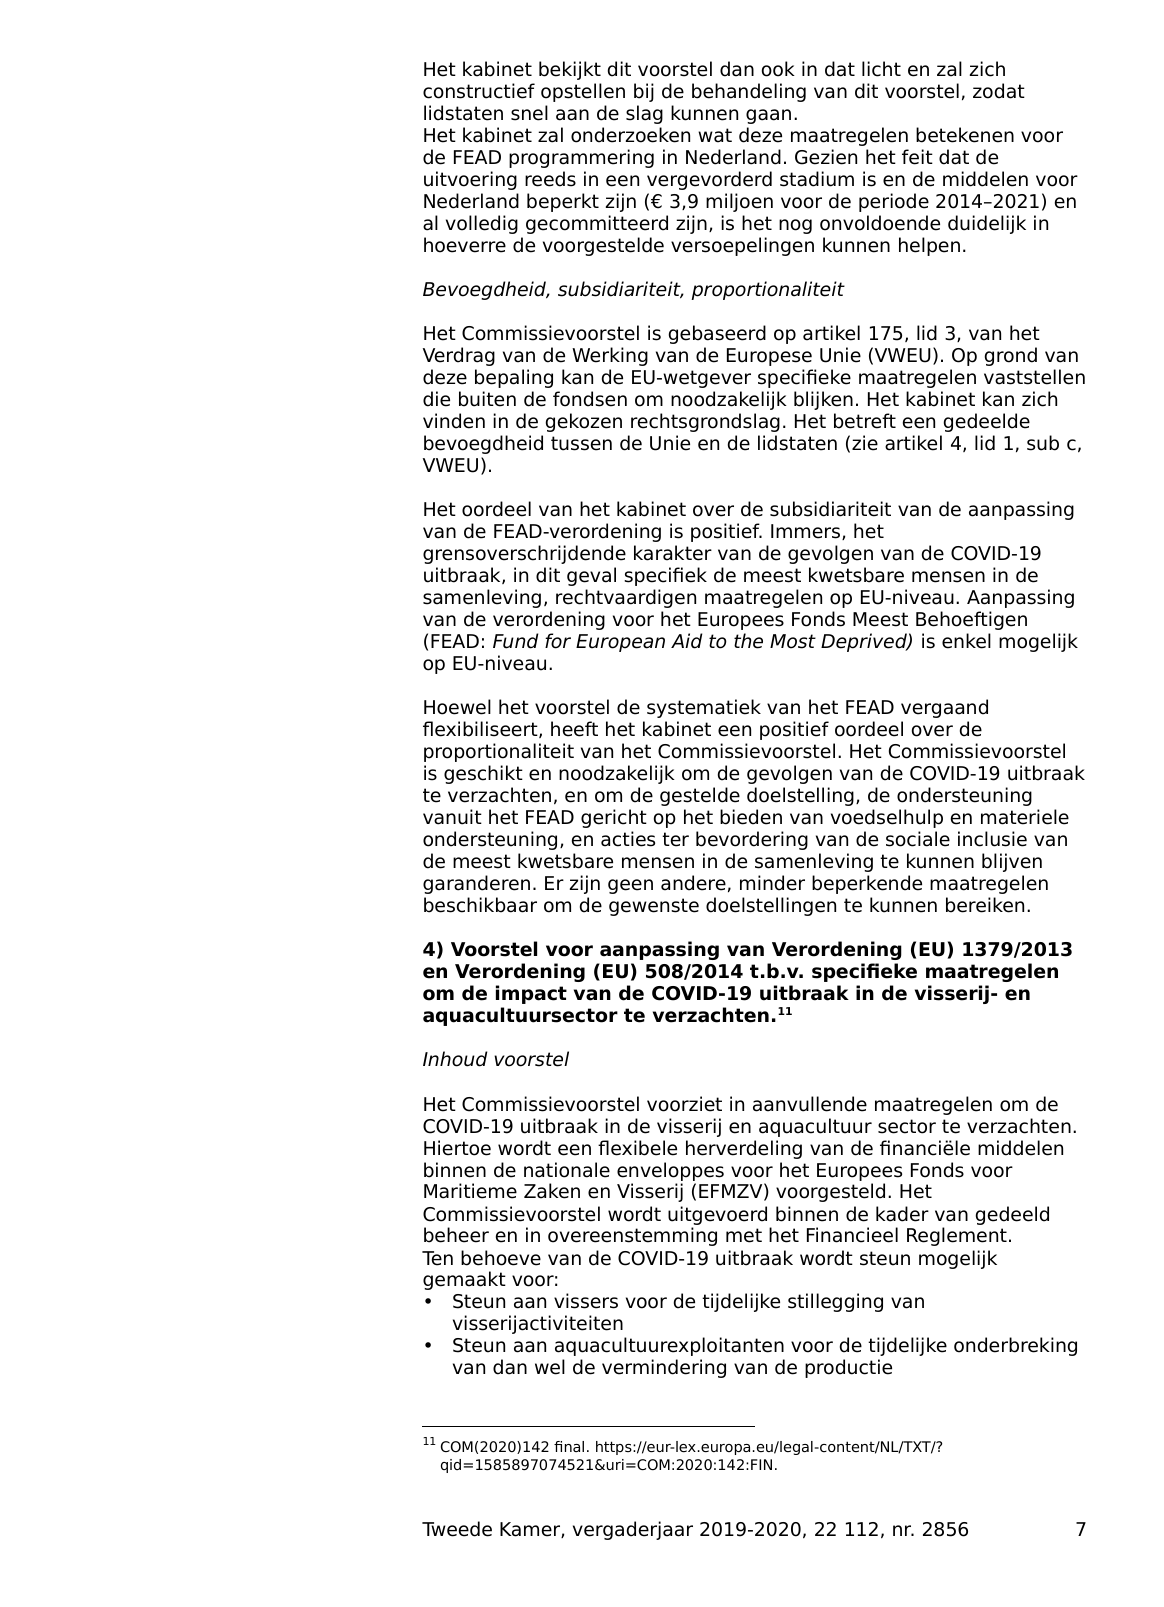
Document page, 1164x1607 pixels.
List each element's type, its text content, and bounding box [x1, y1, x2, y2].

text Het kabinet zal onderzoeken wat deze maatregelen betekenen voor de FEAD programmering in Nederland. Gezien het feit dat de uitvoering reeds in een vergevorderd stadium is en de middelen voor Nederland beperkt zijn (€ 3,9 miljoen voor de periode 2014–2021) en al volledig gecommitteerd zijn, is het nog onvoldoende duidelijk in hoeverre de voorgestelde versoepelingen kunnen helpen. [422, 125, 1087, 257]
text Ten behoeve van de COVID-19 uitbraak wordt steun mogelijk gemaakt voor: [422, 1247, 1087, 1291]
text Het Commissievoorstel is gebaseerd op artikel 175, lid 3, van het Verdrag van de Werking van de Europese Unie (VWEU). Op grond van deze bepaling kan de EU-wetgever specifieke maatregelen vaststellen die buiten de fondsen om noodzakelijk blijken. Het kabinet kan zich vinden in de gekozen rechtsgrondslag. Het betreft een gedeelde bevoegdheid tussen de Unie en de lidstaten (zie artikel 4, lid 1, sub c, VWEU). [422, 323, 1087, 477]
text COM(2020)142 final. https://eur-lex.europa.eu/legal-content/NL/TXT/?qid=1585897074521&uri=COM:2020:142:FIN. [422, 1435, 1087, 1474]
text Hoewel het voorstel de systematiek van het FEAD vergaand flexibiliseert, heeft het kabinet een positief oordeel over de proportionaliteit van het Commissievoorstel. Het Commissievoorstel is geschikt en noodzakelijk om de gevolgen van de COVID-19 uitbraak te verzachten, en om de gestelde doelstelling, de ondersteuning vanuit het FEAD gericht op het bieden van voedselhulp en materiele ondersteuning, en acties ter bevordering van de sociale inclusie van de meest kwetsbare mensen in de samenleving te kunnen blijven garanderen. Er zijn geen andere, minder beperkende maatregelen beschikbaar om de gewenste doelstellingen te kunnen bereiken. [422, 697, 1087, 917]
text Het kabinet bekijkt dit voorstel dan ook in dat licht en zal zich constructief opstellen bij de behandeling van dit voorstel, zodat lidstaten snel aan de slag kunnen gaan. [422, 59, 1087, 125]
text Het Commissievoorstel voorziet in aanvullende maatregelen om de COVID-19 uitbraak in de visserij en aquacultuur sector te verzachten. Hiertoe wordt een flexibele herverdeling van de financiële middelen binnen de nationale enveloppes voor het Europees Fonds voor Maritieme Zaken en Visserij (EFMZV) voorgesteld. Het Commissievoorstel wordt uitgevoerd binnen de kader van gedeeld beheer en in overeenstemming met het Financieel Reglement. [422, 1093, 1087, 1247]
text • Steun aan vissers voor de tijdelijke stillegging van visserijactiviteiten [422, 1291, 1087, 1335]
subtitle Bevoegdheid, subsidiariteit, proportionaliteit [422, 279, 1087, 301]
text • Steun aan aquacultuurexploitanten voor de tijdelijke onderbreking van dan wel de vermindering van de productie [422, 1335, 1087, 1379]
subtitle 4) Voorstel voor aanpassing van Verordening (EU) 1379/2013 en Verordening (EU) 508/2014 t.b.v. specifieke maatregelen om de impact van de COVID-19 uitbraak in de visserij- en aquacultuursector te verzachten. [422, 939, 1087, 1027]
subtitle Inhoud voorstel [422, 1049, 1087, 1071]
text Het oordeel van het kabinet over de subsidiariteit van de aanpassing van de FEAD-verordening is positief. Immers, het grensoverschrijdende karakter van de gevolgen van de COVID-19 uitbraak, in dit geval specifiek de meest kwetsbare mensen in de samenleving, rechtvaardigen maatregelen op EU-niveau. Aanpassing van de verordening voor het Europees Fonds Meest Behoeftigen (FEAD: Fund for European Aid to the Most Deprived) is enkel mogelijk op EU-niveau. [422, 499, 1087, 675]
